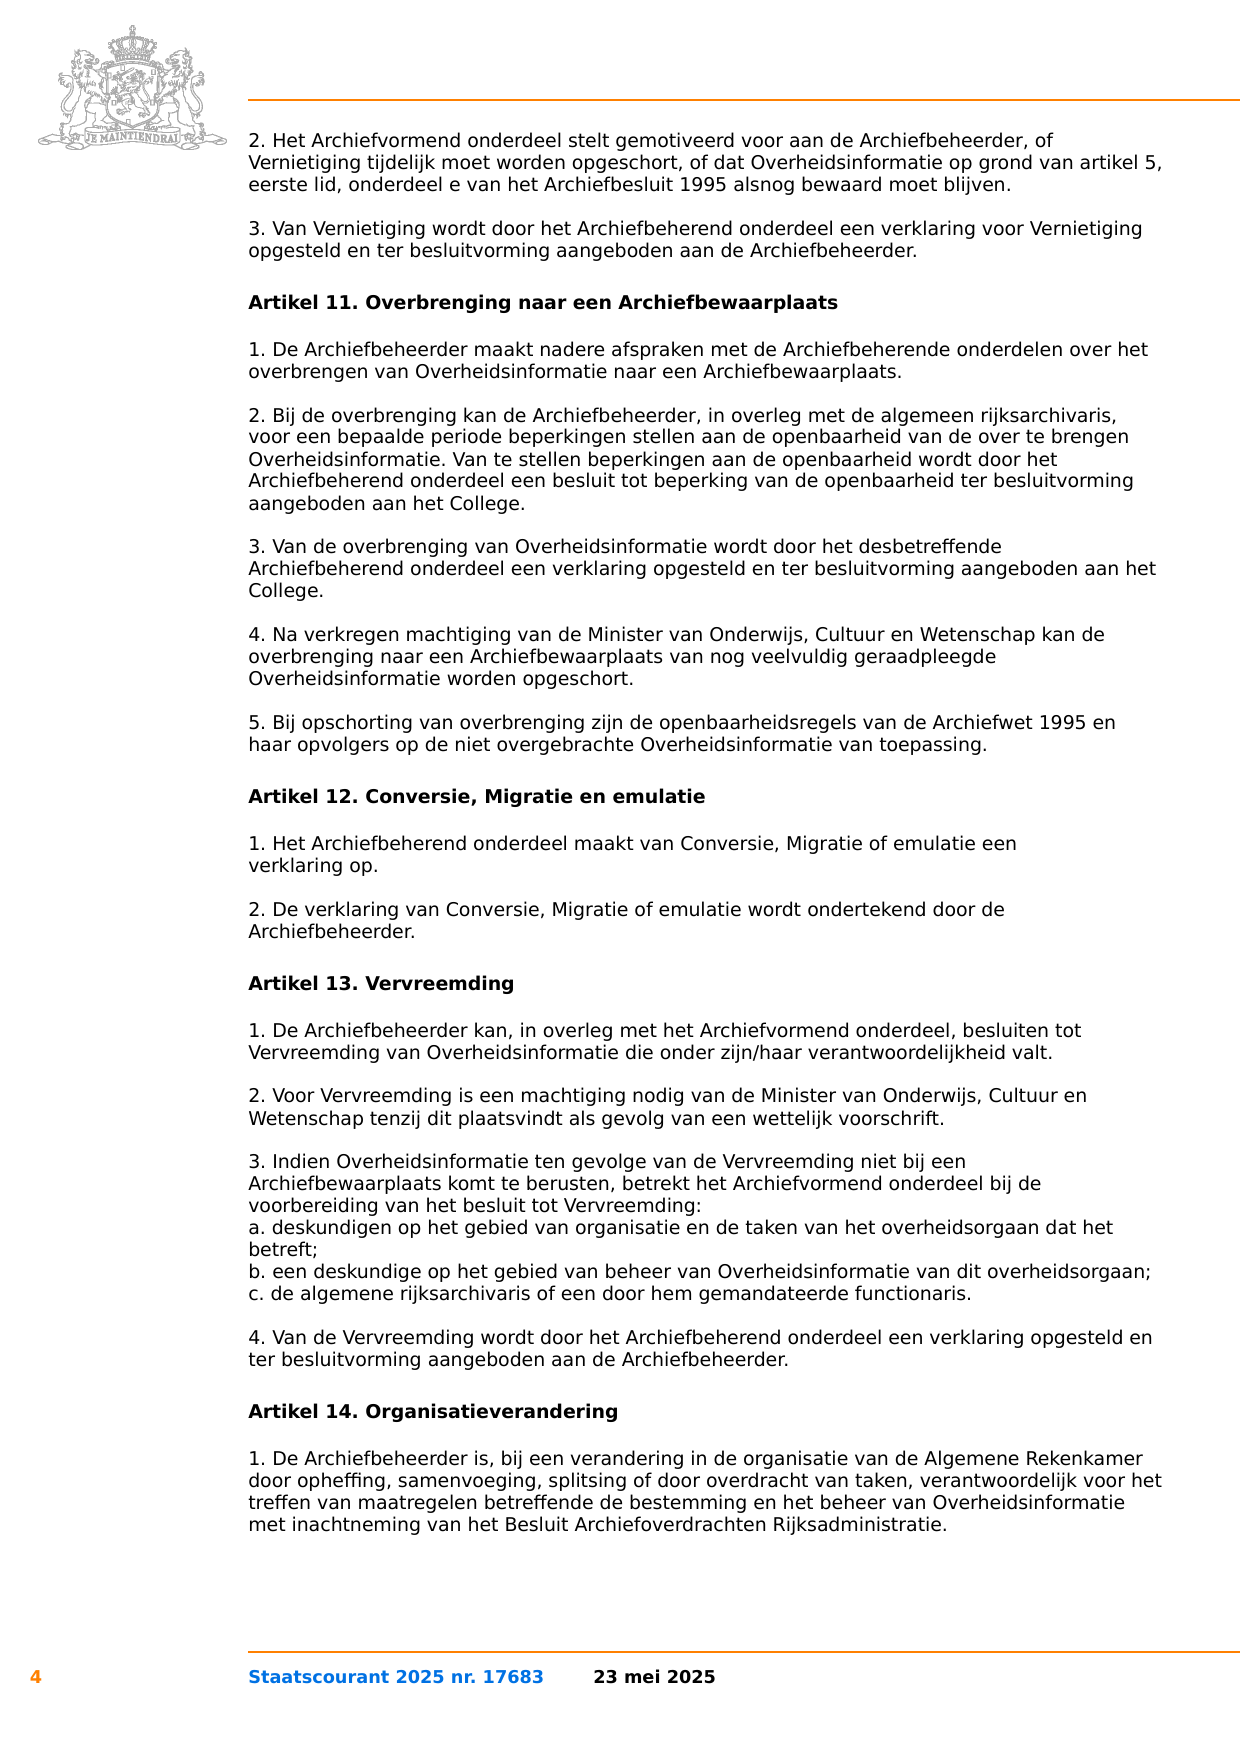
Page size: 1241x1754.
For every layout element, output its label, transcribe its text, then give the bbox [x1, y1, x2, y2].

text 1. Het Archiefbeherend onderdeel maakt van Conversie, Migratie of emulatie een [248, 833, 1163, 855]
text 3. Indien Overheidsinformatie ten gevolge van de Vervreemding niet bij een Archiefbewaarplaats komt te berusten, betrekt het Archiefvormend onderdeel bij de voorbereiding van het besluit tot Vervreemding: [248, 1151, 1163, 1217]
text 4. Na verkregen machtiging van de Minister van Onderwijs, Cultuur en Wetenschap kan de overbrenging naar een Archiefbewaarplaats van nog veelvuldig geraadpleegde Overheidsinformatie worden opgeschort. [248, 624, 1163, 690]
text 2. Bij de overbrenging kan de Archiefbeheerder, in overleg met de algemeen rijksarchivaris, voor een bepaalde periode beperkingen stellen aan de openbaarheid van de over te brengen Overheidsinformatie. Van te stellen beperkingen aan de openbaarheid wordt door het Archiefbeherend onderdeel een besluit tot beperking van de openbaarheid ter besluitvorming aangeboden aan het College. [248, 404, 1163, 514]
text 5. Bij opschorting van overbrenging zijn de openbaarheidsregels van de Archiefwet 1995 en haar opvolgers op de niet overgebrachte Overheidsinformatie van toepassing. [248, 712, 1163, 756]
text 1. De Archiefbeheerder is, bij een verandering in de organisatie van de Algemene Rekenkamer door opheffing, samenvoeging, splitsing of door overdracht van taken, verantwoordelijk voor het treffen van maatregelen betreffende de bestemming en het beheer van Overheidsinformatie met inachtneming van het Besluit Archiefoverdrachten Rijksadministratie. [248, 1448, 1163, 1536]
subtitle Artikel 13. Vervreemding [248, 973, 1163, 994]
text 4. Van de Vervreemding wordt door het Archiefbeherend onderdeel een verklaring opgesteld en ter besluitvorming aangeboden aan de Archiefbeheerder. [248, 1327, 1163, 1371]
text 3. Van Vernietiging wordt door het Archiefbeherend onderdeel een verklaring voor Vernietiging opgesteld en ter besluitvorming aangeboden aan de Archiefbeheerder. [248, 218, 1163, 262]
text c. de algemene rijksarchivaris of een door hem gemandateerde functionaris. [248, 1283, 1163, 1305]
picture [38, 25, 227, 150]
text 2. Voor Vervreemding is een machtiging nodig van de Minister van Onderwijs, Cultuur en Wetenschap tenzij dit plaatsvindt als gevolg van een wettelijk voorschrift. [248, 1085, 1163, 1129]
text verklaring op. [248, 855, 1163, 877]
text 2. De verklaring van Conversie, Migratie of emulatie wordt ondertekend door de Archiefbeheerder. [248, 899, 1163, 943]
subtitle Artikel 12. Conversie, Migratie en emulatie [248, 786, 1163, 808]
subtitle Artikel 14. Organisatieverandering [248, 1401, 1163, 1423]
text 3. Van de overbrenging van Overheidsinformatie wordt door het desbetreffende Archiefbeherend onderdeel een verklaring opgesteld en ter besluitvorming aangeboden aan het College. [248, 536, 1163, 602]
subtitle Artikel 11. Overbrenging naar een Archiefbewaarplaats [248, 292, 1163, 314]
text 2. Het Archiefvormend onderdeel stelt gemotiveerd voor aan de Archiefbeheerder, of Vernietiging tijdelijk moet worden opgeschort, of dat Overheidsinformatie op grond van artikel 5, eerste lid, onderdeel e van het Archiefbesluit 1995 alsnog bewaard moet blijven. [248, 130, 1163, 196]
text b. een deskundige op het gebied van beheer van Overheidsinformatie van dit overheidsorgaan; [248, 1261, 1163, 1283]
text 1. De Archiefbeheerder kan, in overleg met het Archiefvormend onderdeel, besluiten tot Vervreemding van Overheidsinformatie die onder zijn/haar verantwoordelijkheid valt. [248, 1019, 1163, 1063]
text 1. De Archiefbeheerder maakt nadere afspraken met de Archiefbeherende onderdelen over het overbrengen van Overheidsinformatie naar een Archiefbewaarplaats. [248, 339, 1163, 383]
text a. deskundigen op het gebied van organisatie en de taken van het overheidsorgaan dat het betreft; [248, 1217, 1163, 1261]
